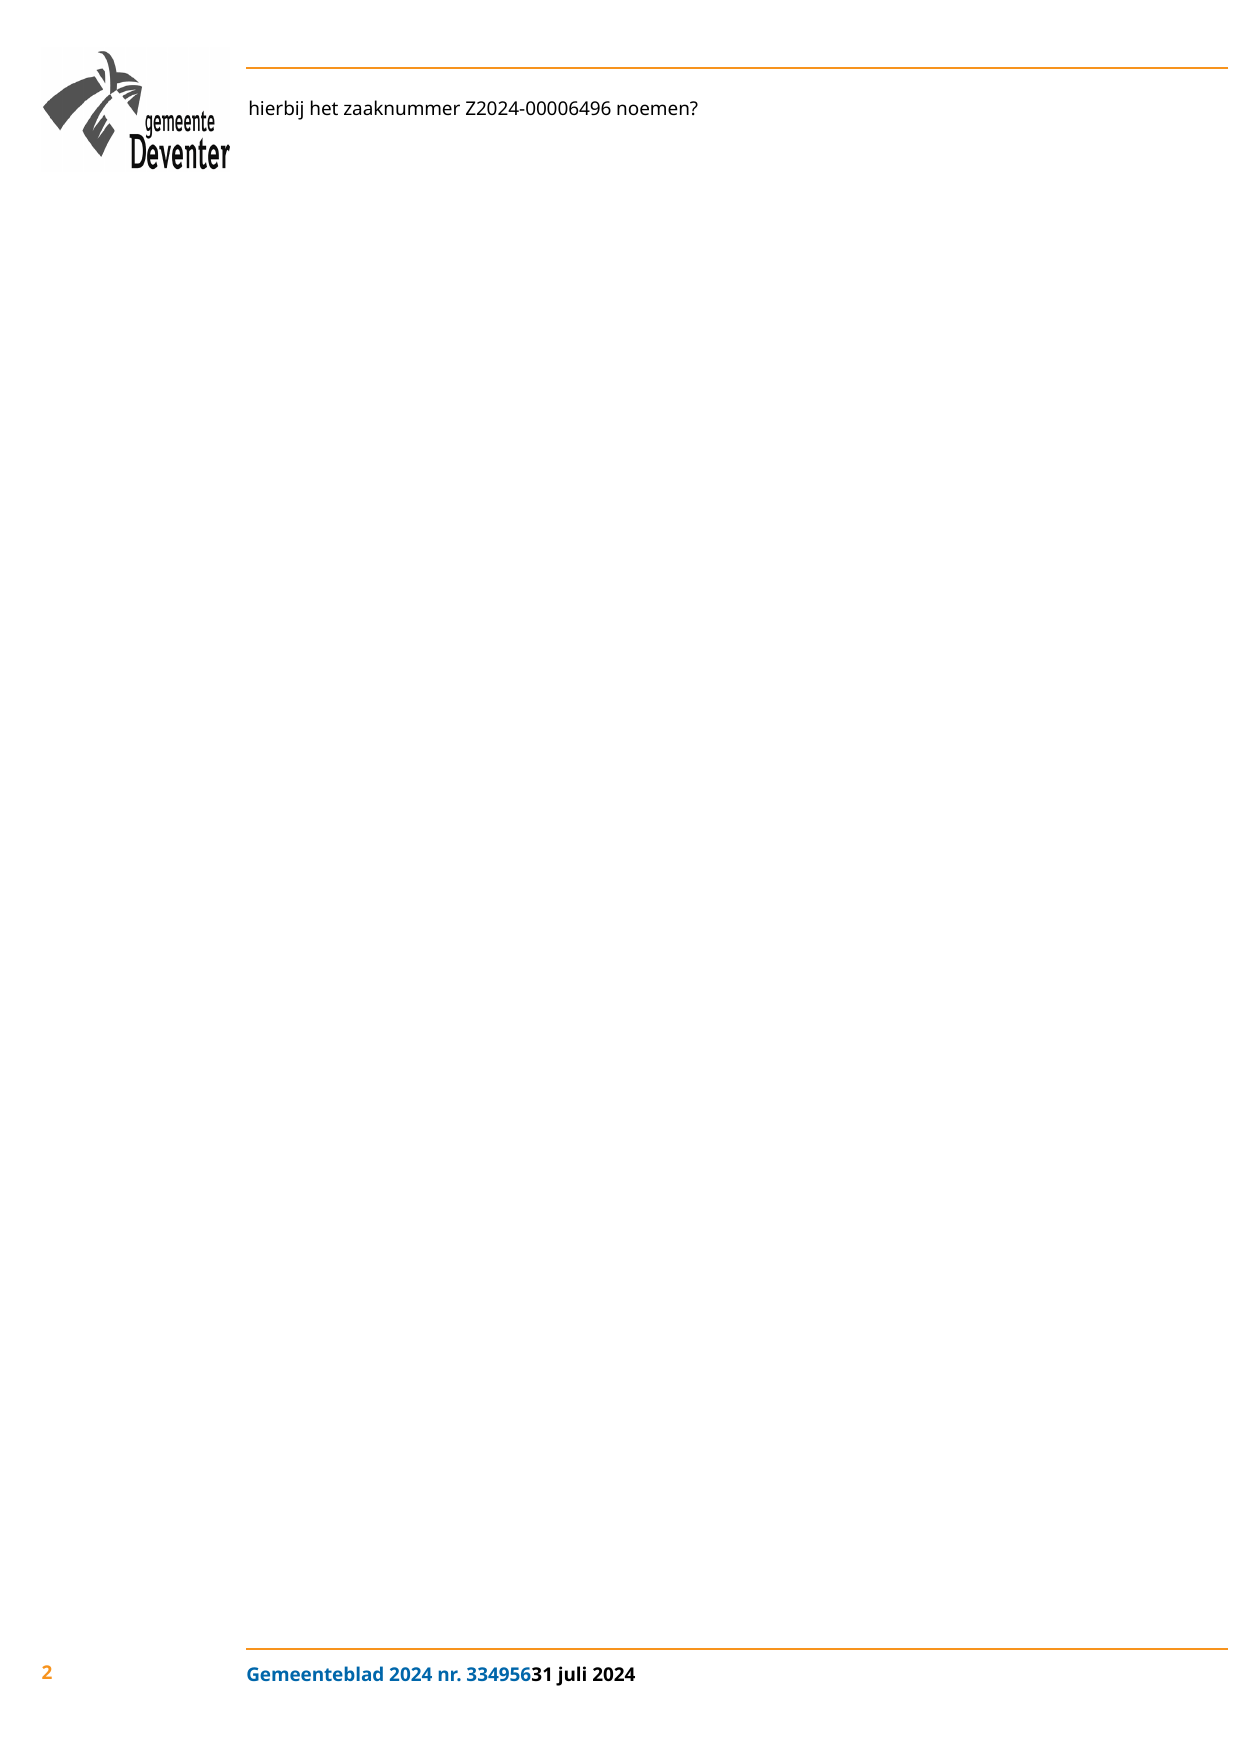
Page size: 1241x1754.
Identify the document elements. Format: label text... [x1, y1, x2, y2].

picture [41, 47, 231, 172]
text hierbij het zaaknummer Z2024-00006496 noemen? [248, 95, 1152, 121]
